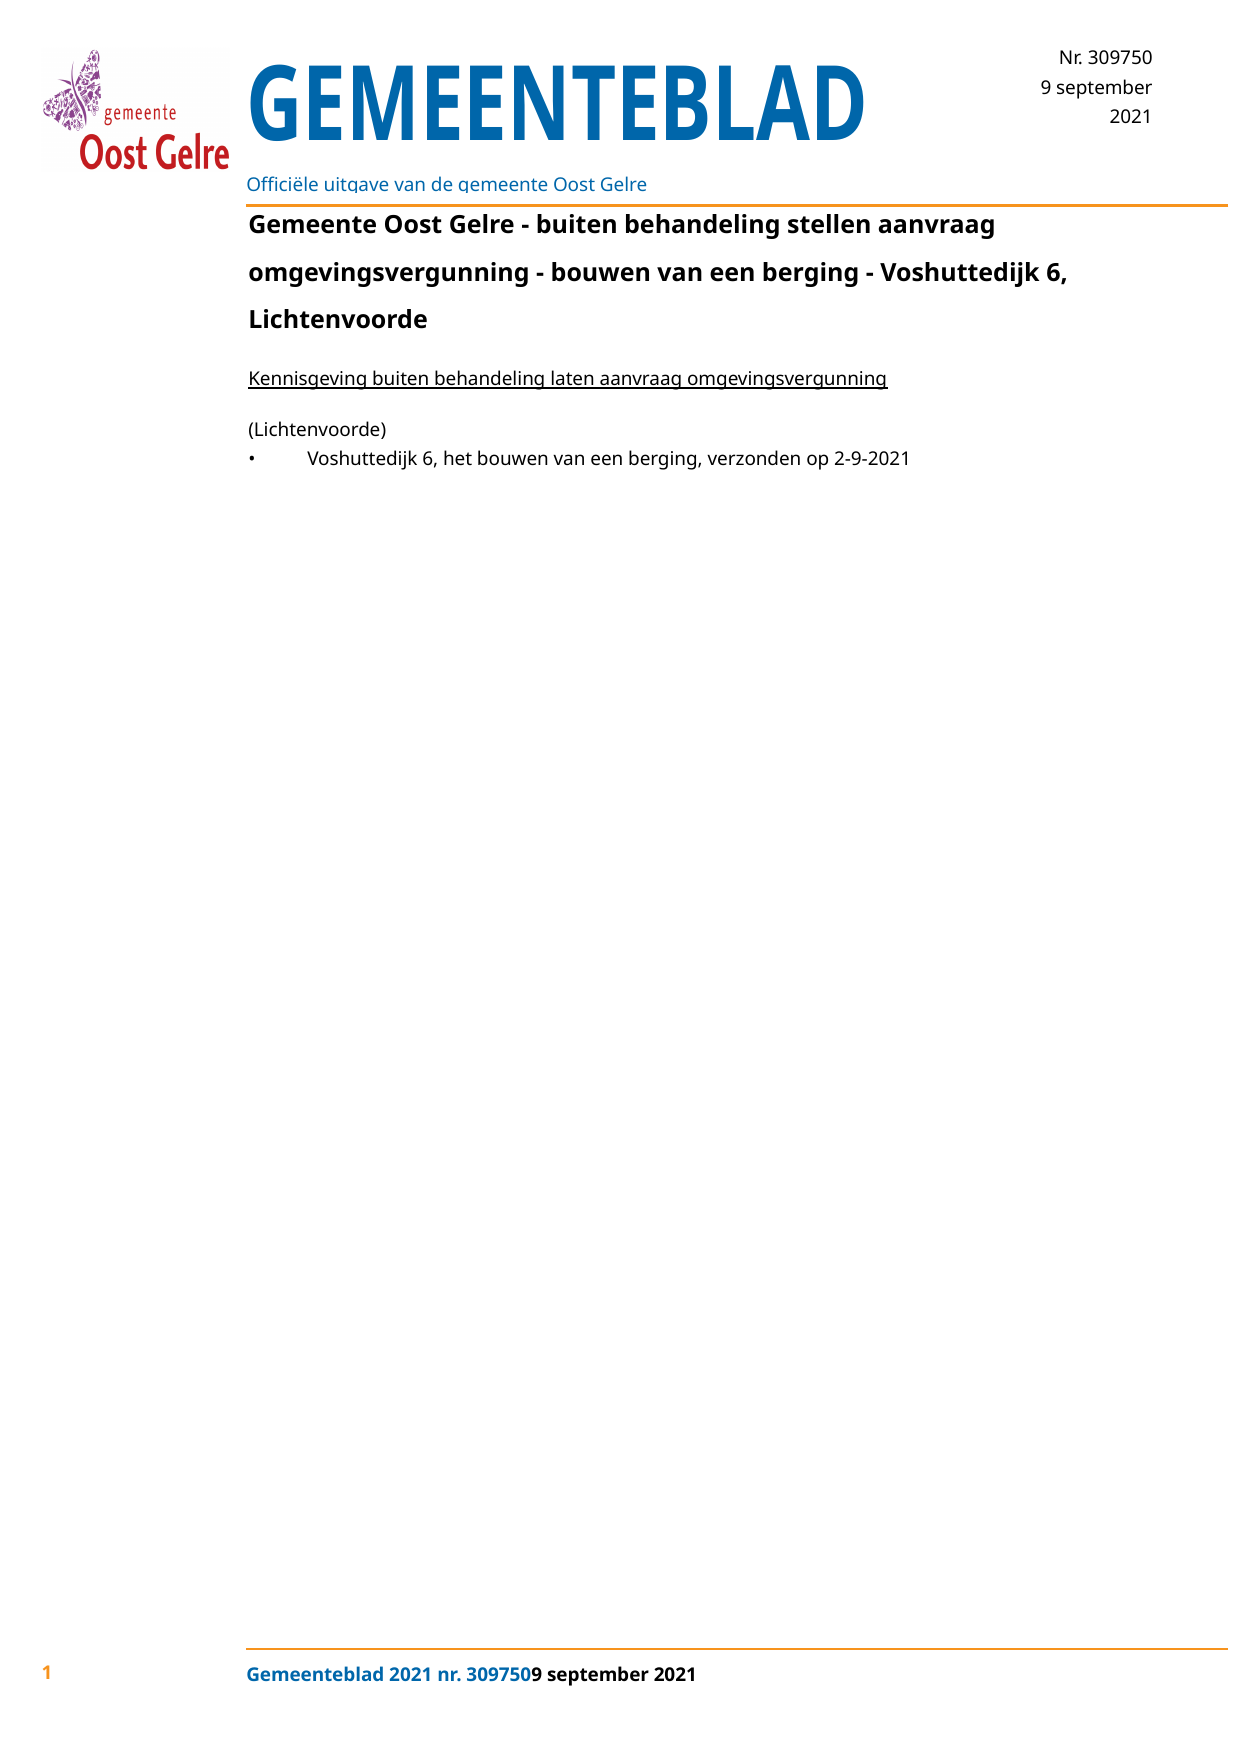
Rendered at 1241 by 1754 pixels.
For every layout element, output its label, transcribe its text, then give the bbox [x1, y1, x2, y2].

text Kennisgeving buiten behandeling laten aanvraag omgevingsvergunning [248, 366, 1152, 391]
text Gemeente Oost Gelre - buiten behandeling stellen aanvraag omgevingsvergunning - bouwen van een berging - Voshuttedijk 6, Lichtenvoorde [248, 207, 1152, 336]
text (Lichtenvoorde) [248, 416, 1152, 442]
list Voshuttedijk 6, het bouwen van een berging, verzonden op 2-9-2021 [248, 446, 1152, 471]
picture [41, 47, 231, 172]
